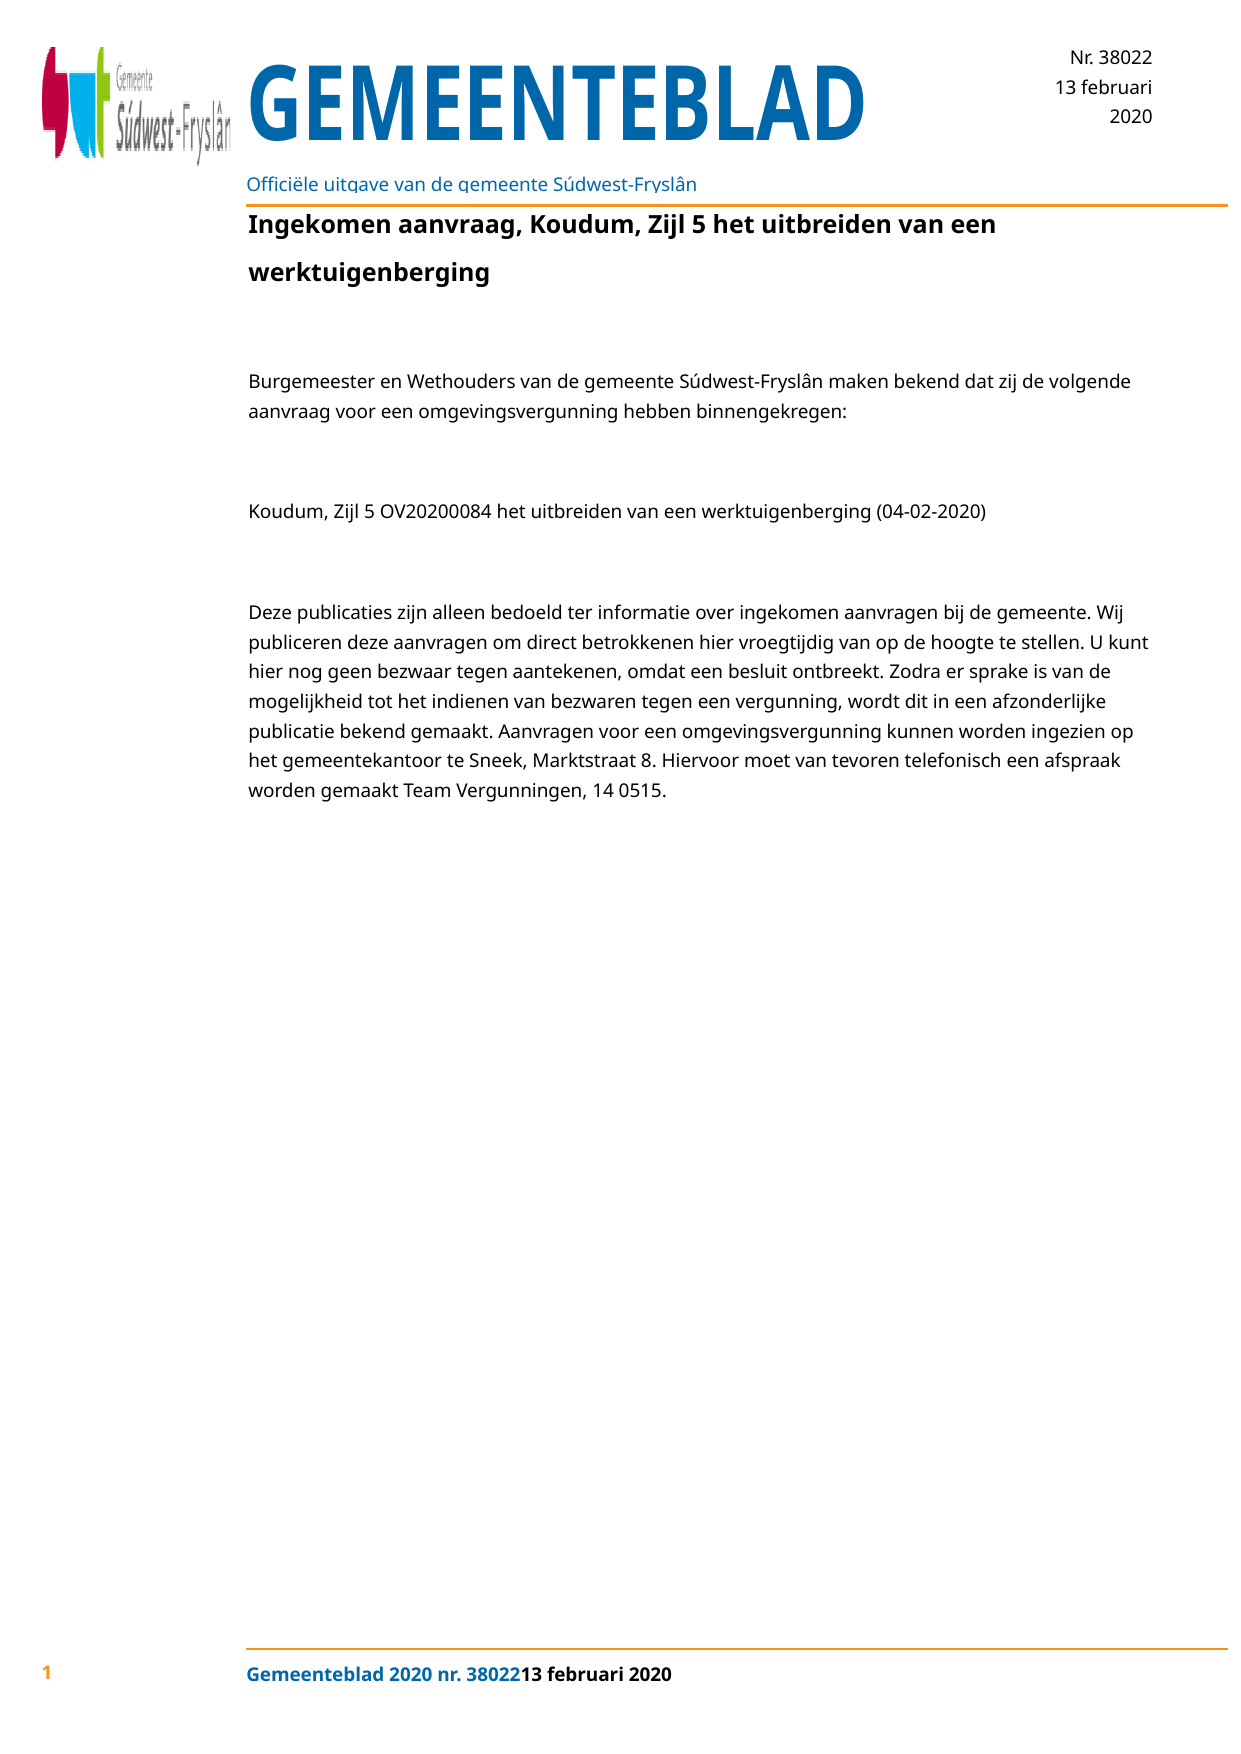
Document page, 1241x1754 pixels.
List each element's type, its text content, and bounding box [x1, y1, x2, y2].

text Koudum, Zijl 5 OV20200084 het uitbreiden van een werktuigenberging (04-02-2020) [248, 499, 1152, 524]
picture [41, 47, 231, 172]
text Burgemeester en Wethouders van de gemeente Súdwest-Fryslân maken bekend dat zij de volgende aanvraag voor een omgevingsvergunning hebben binnengekregen: [248, 368, 1152, 424]
text Deze publicaties zijn alleen bedoeld ter informatie over ingekomen aanvragen bij de gemeente. Wij publiceren deze aanvragen om direct betrokkenen hier vroegtijdig van op de hoogte te stellen. U kunt hier nog geen bezwaar tegen aantekenen, omdat een besluit ontbreekt. Zodra er sprake is van de mogelijkheid tot het indienen van bezwaren tegen een vergunning, wordt dit in een afzonderlijke publicatie bekend gemaakt. Aanvragen voor een omgevingsvergunning kunnen worden ingezien op het gemeentekantoor te Sneek, Marktstraat 8. Hiervoor moet van tevoren telefonisch een afspraak worden gemaakt Team Vergunningen, 14 0515. [248, 599, 1152, 803]
text Ingekomen aanvraag, Koudum, Zijl 5 het uitbreiden van een werktuigenberging [248, 207, 1152, 288]
